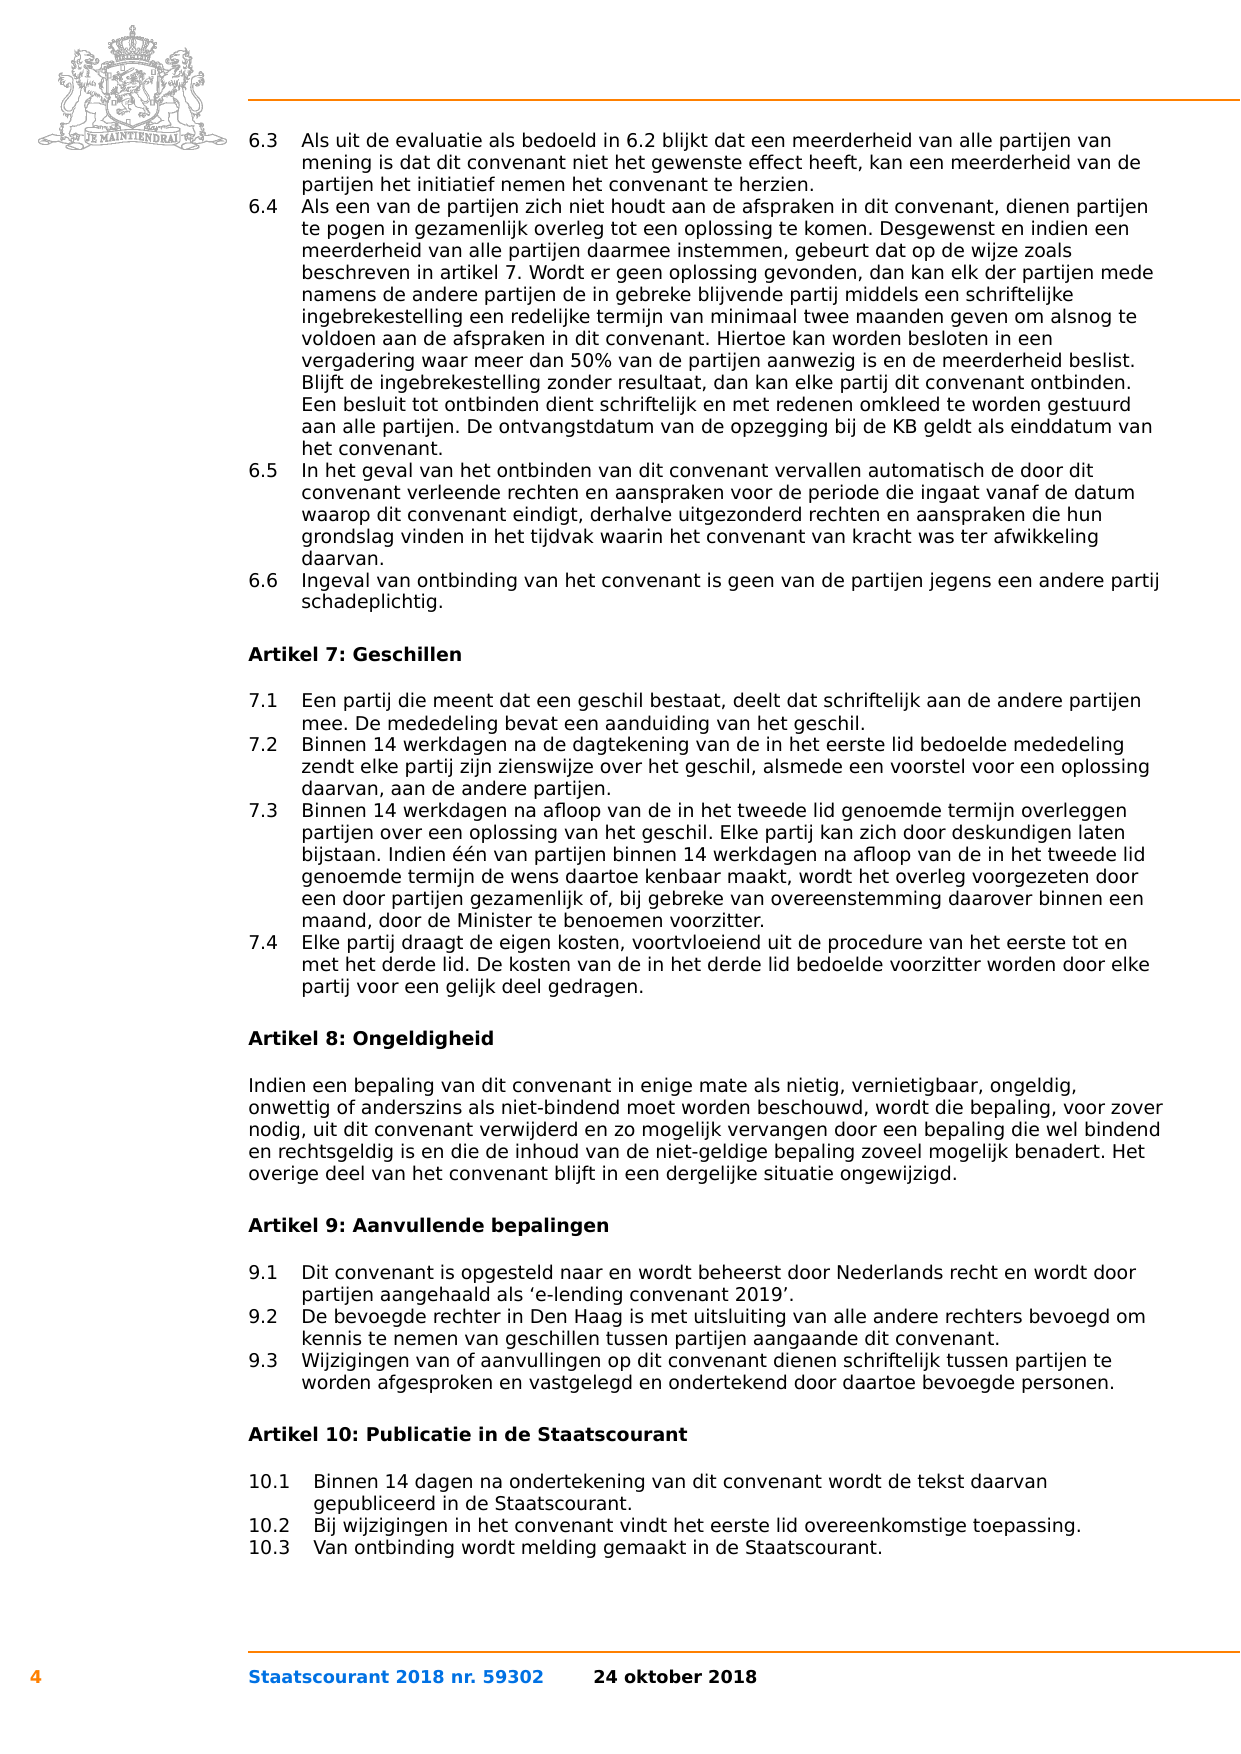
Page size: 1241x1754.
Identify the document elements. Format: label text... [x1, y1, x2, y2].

text 9.1 Dit convenant is opgesteld naar en wordt beheerst door Nederlands recht en wordt door partijen aangehaald als ‘e-lending convenant 2019’. [248, 1262, 1163, 1306]
text 10.3 Van ontbinding wordt melding gemaakt in de Staatscourant. [248, 1537, 1163, 1559]
text 9.2 De bevoegde rechter in Den Haag is met uitsluiting van alle andere rechters bevoegd om kennis te nemen van geschillen tussen partijen aangaande dit convenant. [248, 1306, 1163, 1350]
subtitle Artikel 10: Publicatie in de Staatscourant [248, 1424, 1163, 1446]
text 7.1 Een partij die meent dat een geschil bestaat, deelt dat schriftelijk aan de andere partijen mee. De mededeling bevat een aanduiding van het geschil. [248, 690, 1163, 734]
text Indien een bepaling van dit convenant in enige mate als nietig, vernietigbaar, ongeldig, onwettig of anderszins als niet-bindend moet worden beschouwd, wordt die bepaling, voor zover nodig, uit dit convenant verwijderd en zo mogelijk vervangen door een bepaling die wel bindend en rechtsgeldig is en die de inhoud van de niet-geldige bepaling zoveel mogelijk benadert. Het overige deel van het convenant blijft in een dergelijke situatie ongewijzigd. [248, 1075, 1163, 1185]
text 10.2 Bij wijzigingen in het convenant vindt het eerste lid overeenkomstige toepassing. [248, 1515, 1163, 1537]
text 7.2 Binnen 14 werkdagen na de dagtekening van de in het eerste lid bedoelde mededeling zendt elke partij zijn zienswijze over het geschil, alsmede een voorstel voor een oplossing daarvan, aan de andere partijen. [248, 734, 1163, 800]
text 9.3 Wijzigingen van of aanvullingen op dit convenant dienen schriftelijk tussen partijen te worden afgesproken en vastgelegd en ondertekend door daartoe bevoegde personen. [248, 1350, 1163, 1394]
text 10.1 Binnen 14 dagen na ondertekening van dit convenant wordt de tekst daarvan gepubliceerd in de Staatscourant. [248, 1471, 1163, 1515]
text 6.3 Als uit de evaluatie als bedoeld in 6.2 blijkt dat een meerderheid van alle partijen van mening is dat dit convenant niet het gewenste effect heeft, kan een meerderheid van de partijen het initiatief nemen het convenant te herzien. [248, 130, 1163, 196]
text 6.4 Als een van de partijen zich niet houdt aan de afspraken in dit convenant, dienen partijen te pogen in gezamenlijk overleg tot een oplossing te komen. Desgewenst en indien een meerderheid van alle partijen daarmee instemmen, gebeurt dat op de wijze zoals beschreven in artikel 7. Wordt er geen oplossing gevonden, dan kan elk der partijen mede namens de andere partijen de in gebreke blijvende partij middels een schriftelijke ingebrekestelling een redelijke termijn van minimaal twee maanden geven om alsnog te voldoen aan de afspraken in dit convenant. Hiertoe kan worden besloten in een vergadering waar meer dan 50% van de partijen aanwezig is en de meerderheid beslist. Blijft de ingebrekestelling zonder resultaat, dan kan elke partij dit convenant ontbinden. Een besluit tot ontbinden dient schriftelijk en met redenen omkleed te worden gestuurd aan alle partijen. De ontvangstdatum van de opzegging bij de KB geldt als einddatum van het convenant. [248, 196, 1163, 459]
subtitle Artikel 9: Aanvullende bepalingen [248, 1215, 1163, 1237]
subtitle Artikel 8: Ongeldigheid [248, 1028, 1163, 1050]
subtitle Artikel 7: Geschillen [248, 643, 1163, 665]
text 6.6 Ingeval van ontbinding van het convenant is geen van de partijen jegens een andere partij schadeplichtig. [248, 569, 1163, 613]
picture [38, 25, 227, 150]
text 7.4 Elke partij draagt de eigen kosten, voortvloeiend uit de procedure van het eerste tot en met het derde lid. De kosten van de in het derde lid bedoelde voorzitter worden door elke partij voor een gelijk deel gedragen. [248, 932, 1163, 998]
text 7.3 Binnen 14 werkdagen na afloop van de in het tweede lid genoemde termijn overleggen partijen over een oplossing van het geschil. Elke partij kan zich door deskundigen laten bijstaan. Indien één van partijen binnen 14 werkdagen na afloop van de in het tweede lid genoemde termijn de wens daartoe kenbaar maakt, wordt het overleg voorgezeten door een door partijen gezamenlijk of, bij gebreke van overeenstemming daarover binnen een maand, door de Minister te benoemen voorzitter. [248, 800, 1163, 932]
text 6.5 In het geval van het ontbinden van dit convenant vervallen automatisch de door dit convenant verleende rechten en aanspraken voor de periode die ingaat vanaf de datum waarop dit convenant eindigt, derhalve uitgezonderd rechten en aanspraken die hun grondslag vinden in het tijdvak waarin het convenant van kracht was ter afwikkeling daarvan. [248, 459, 1163, 569]
